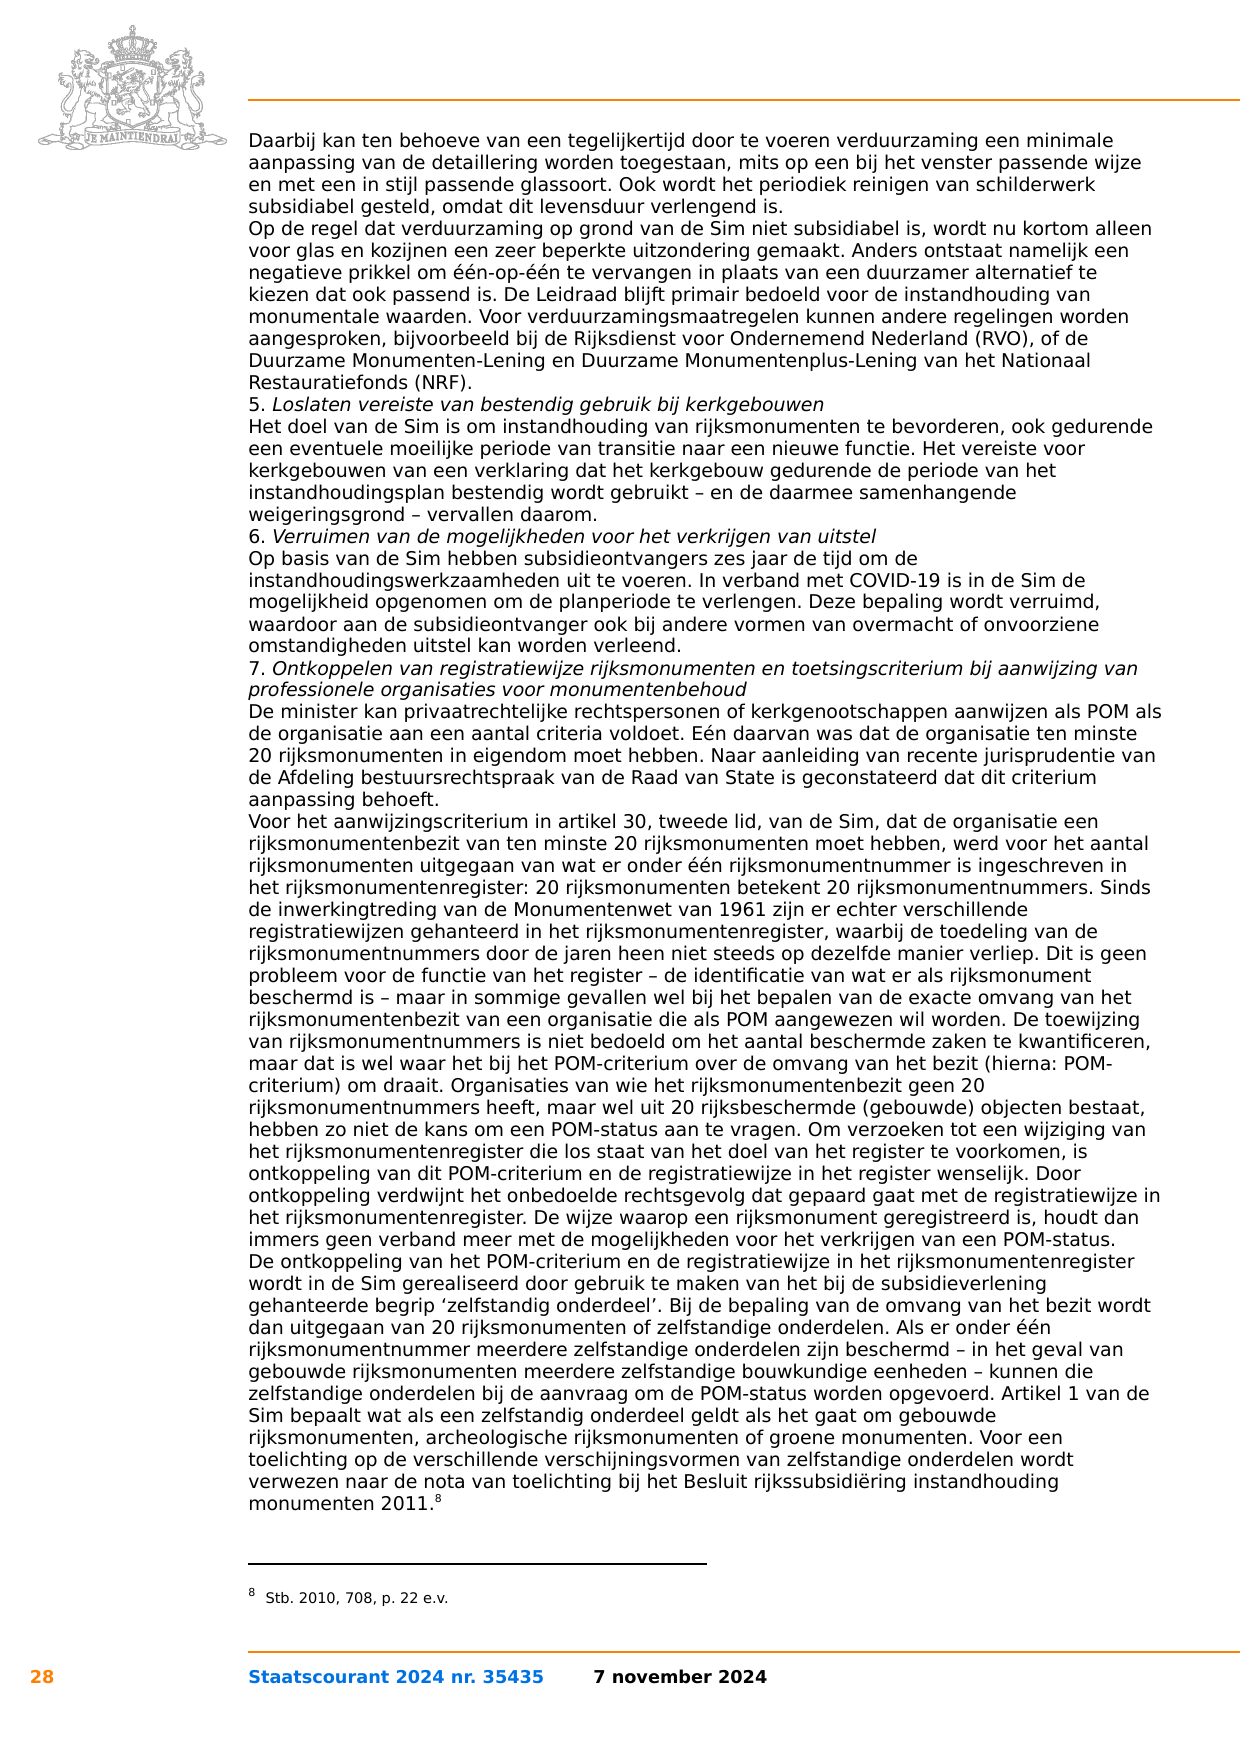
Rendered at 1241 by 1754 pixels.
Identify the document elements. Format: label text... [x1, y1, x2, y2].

text Stb. 2010, 708, p. 22 e.v. [248, 1586, 1163, 1608]
text Het doel van de Sim is om instandhouding van rijksmonumenten te bevorderen, ook gedurende een eventuele moeilijke periode van transitie naar een nieuwe functie. Het vereiste voor kerkgebouwen van een verklaring dat het kerkgebouw gedurende de periode van het instandhoudingsplan bestendig wordt gebruikt – en de daarmee samenhangende weigeringsgrond – vervallen daarom. [248, 416, 1163, 526]
text De ontkoppeling van het POM-criterium en de registratiewijze in het rijksmonumentenregister wordt in de Sim gerealiseerd door gebruik te maken van het bij de subsidieverlening gehanteerde begrip ‘zelfstandig onderdeel’. Bij de bepaling van de omvang van het bezit wordt dan uitgegaan van 20 rijksmonumenten of zelfstandige onderdelen. Als er onder één rijksmonumentnummer meerdere zelfstandige onderdelen zijn beschermd – in het geval van gebouwde rijksmonumenten meerdere zelfstandige bouwkundige eenheden – kunnen die zelfstandige onderdelen bij de aanvraag om de POM-status worden opgevoerd. Artikel 1 van de Sim bepaalt wat als een zelfstandig onderdeel geldt als het gaat om gebouwde rijksmonumenten, archeologische rijksmonumenten of groene monumenten. Voor een toelichting op de verschillende verschijningsvormen van zelfstandige onderdelen wordt verwezen naar de nota van toelichting bij het Besluit rijkssubsidiëring instandhouding monumenten 2011. [248, 1251, 1163, 1514]
text Op basis van de Sim hebben subsidieontvangers zes jaar de tijd om de instandhoudingswerkzaamheden uit te voeren. In verband met COVID-19 is in de Sim de mogelijkheid opgenomen om de planperiode te verlengen. Deze bepaling wordt verruimd, waardoor aan de subsidieontvanger ook bij andere vormen van overmacht of onvoorziene omstandigheden uitstel kan worden verleend. [248, 547, 1163, 657]
picture [38, 25, 227, 150]
text 6. Verruimen van de mogelijkheden voor het verkrijgen van uitstel [248, 526, 1163, 547]
text Voor het aanwijzingscriterium in artikel 30, tweede lid, van de Sim, dat de organisatie een rijksmonumentenbezit van ten minste 20 rijksmonumenten moet hebben, werd voor het aantal rijksmonumenten uitgegaan van wat er onder één rijksmonumentnummer is ingeschreven in het rijksmonumentenregister: 20 rijksmonumenten betekent 20 rijksmonumentnummers. Sinds de inwerkingtreding van de Monumentenwet van 1961 zijn er echter verschillende registratiewijzen gehanteerd in het rijksmonumentenregister, waarbij de toedeling van de rijksmonumentnummers door de jaren heen niet steeds op dezelfde manier verliep. Dit is geen probleem voor de functie van het register – de identificatie van wat er als rijksmonument beschermd is – maar in sommige gevallen wel bij het bepalen van de exacte omvang van het rijksmonumentenbezit van een organisatie die als POM aangewezen wil worden. De toewijzing van rijksmonumentnummers is niet bedoeld om het aantal beschermde zaken te kwantificeren, maar dat is wel waar het bij het POM-criterium over de omvang van het bezit (hierna: POM-criterium) om draait. Organisaties van wie het rijksmonumentenbezit geen 20 rijksmonumentnummers heeft, maar wel uit 20 rijksbeschermde (gebouwde) objecten bestaat, hebben zo niet de kans om een POM-status aan te vragen. Om verzoeken tot een wijziging van het rijksmonumentenregister die los staat van het doel van het register te voorkomen, is ontkoppeling van dit POM-criterium en de registratiewijze in het register wenselijk. Door ontkoppeling verdwijnt het onbedoelde rechtsgevolg dat gepaard gaat met de registratiewijze in het rijksmonumentenregister. De wijze waarop een rijksmonument geregistreerd is, houdt dan immers geen verband meer met de mogelijkheden voor het verkrijgen van een POM-status. [248, 811, 1163, 1251]
text De minister kan privaatrechtelijke rechtspersonen of kerkgenootschappen aanwijzen als POM als de organisatie aan een aantal criteria voldoet. Eén daarvan was dat de organisatie ten minste 20 rijksmonumenten in eigendom moet hebben. Naar aanleiding van recente jurisprudentie van de Afdeling bestuursrechtspraak van de Raad van State is geconstateerd dat dit criterium aanpassing behoeft. [248, 701, 1163, 811]
text Daarbij kan ten behoeve van een tegelijkertijd door te voeren verduurzaming een minimale aanpassing van de detaillering worden toegestaan, mits op een bij het venster passende wijze en met een in stijl passende glassoort. Ook wordt het periodiek reinigen van schilderwerk subsidiabel gesteld, omdat dit levensduur verlengend is. [248, 130, 1163, 218]
text 7. Ontkoppelen van registratiewijze rijksmonumenten en toetsingscriterium bij aanwijzing van professionele organisaties voor monumentenbehoud [248, 657, 1163, 701]
text Op de regel dat verduurzaming op grond van de Sim niet subsidiabel is, wordt nu kortom alleen voor glas en kozijnen een zeer beperkte uitzondering gemaakt. Anders ontstaat namelijk een negatieve prikkel om één-op-één te vervangen in plaats van een duurzamer alternatief te kiezen dat ook passend is. De Leidraad blijft primair bedoeld voor de instandhouding van monumentale waarden. Voor verduurzamingsmaatregelen kunnen andere regelingen worden aangesproken, bijvoorbeeld bij de Rijksdienst voor Ondernemend Nederland (RVO), of de Duurzame Monumenten-Lening en Duurzame Monumentenplus-Lening van het Nationaal Restauratiefonds (NRF). [248, 218, 1163, 394]
text 5. Loslaten vereiste van bestendig gebruik bij kerkgebouwen [248, 394, 1163, 416]
